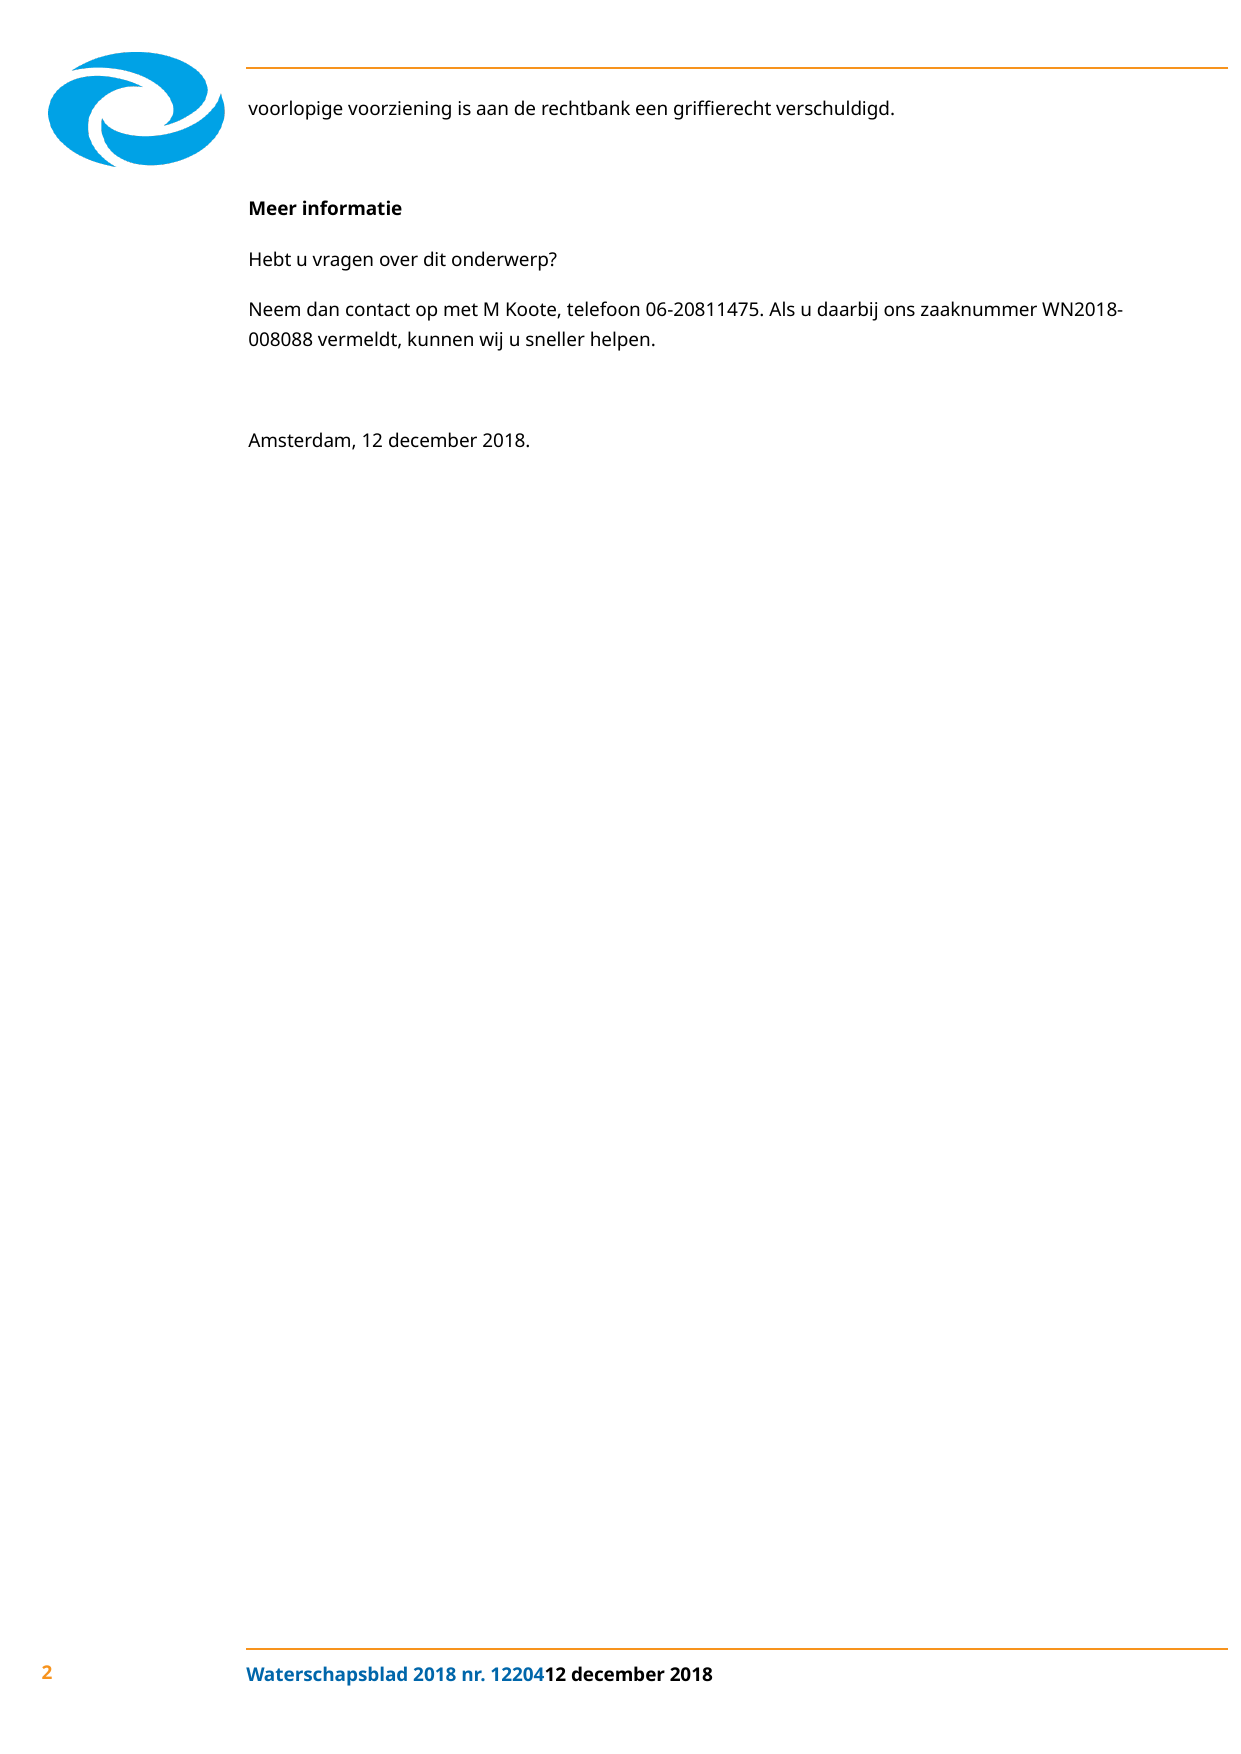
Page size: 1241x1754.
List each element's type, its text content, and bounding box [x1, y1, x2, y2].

picture [41, 47, 231, 172]
text Meer informatie [248, 196, 1152, 221]
text Amsterdam, 12 december 2018. [248, 427, 1152, 453]
text Neem dan contact op met M Koote, telefoon 06-20811475. Als u daarbij ons zaaknummer WN2018-008088 vermeldt, kunnen wij u sneller helpen. [248, 296, 1152, 352]
text Hebt u vragen over dit onderwerp? [248, 246, 1152, 272]
text voorlopige voorziening is aan de rechtbank een griffierecht verschuldigd. [248, 95, 1152, 121]
